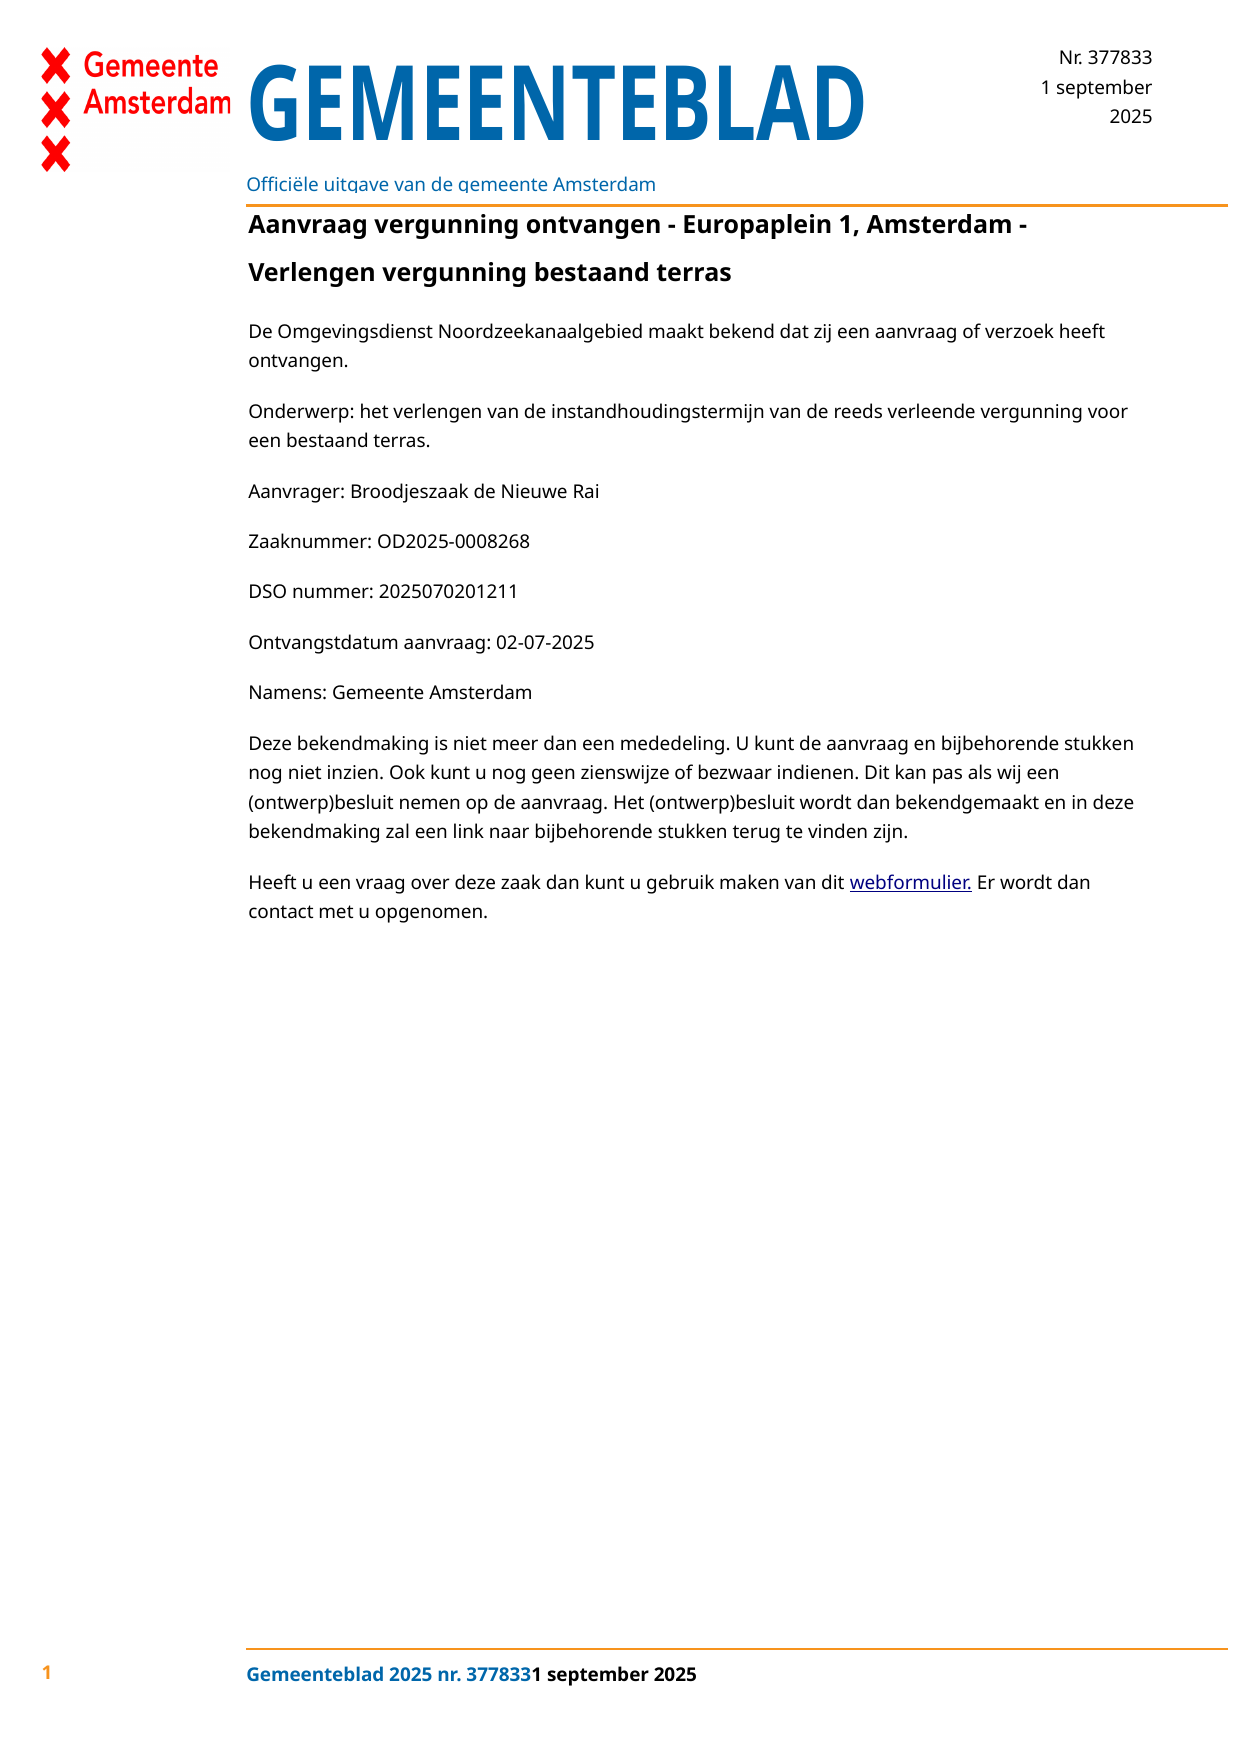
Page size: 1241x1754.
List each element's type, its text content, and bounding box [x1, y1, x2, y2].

text Aanvraag vergunning ontvangen - Europaplein 1, Amsterdam - Verlengen vergunning bestaand terras [248, 207, 1152, 288]
text Deze bekendmaking is niet meer dan een mededeling. U kunt de aanvraag en bijbehorende stukken nog niet inzien. Ook kunt u nog geen zienswijze of bezwaar indienen. Dit kan pas als wij een (ontwerp)besluit nemen op de aanvraag. Het (ontwerp)besluit wordt dan bekendgemaakt en in deze bekendmaking zal een link naar bijbehorende stukken terug te vinden zijn. [248, 730, 1152, 844]
text Aanvrager: Broodjeszaak de Nieuwe Rai [248, 478, 1152, 504]
text De Omgevingsdienst Noordzeekanaalgebied maakt bekend dat zij een aanvraag of verzoek heeft ontvangen. [248, 318, 1152, 373]
text Heeft u een vraag over deze zaak dan kunt u gebruik maken van dit webformulier. Er wordt dan contact met u opgenomen. [248, 869, 1152, 924]
text Namens: Gemeente Amsterdam [248, 679, 1152, 705]
text Ontvangstdatum aanvraag: 02-07-2025 [248, 629, 1152, 655]
text Zaaknummer: OD2025-0008268 [248, 528, 1152, 554]
picture [41, 47, 231, 172]
text Onderwerp: het verlengen van de instandhoudingstermijn van de reeds verleende vergunning voor een bestaand terras. [248, 398, 1152, 453]
text DSO nummer: 2025070201211 [248, 579, 1152, 604]
